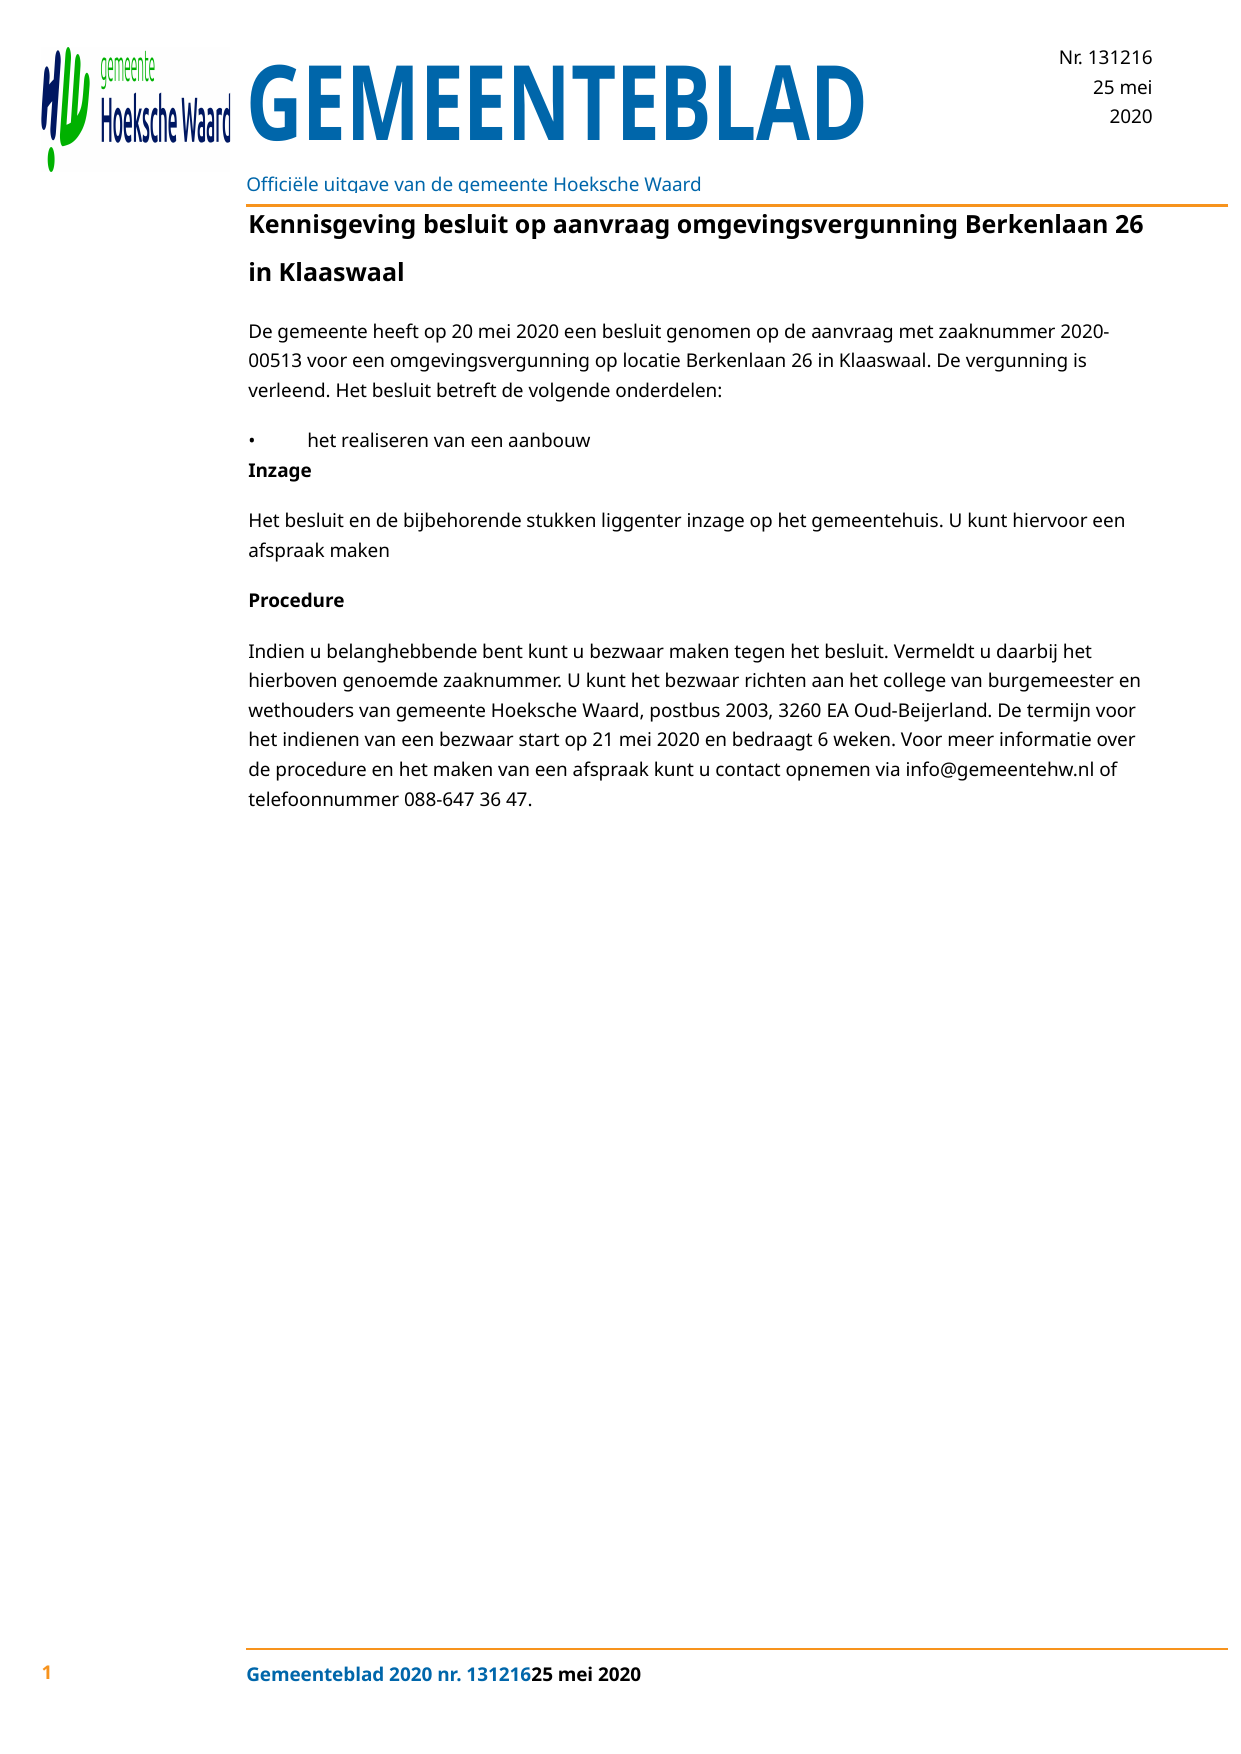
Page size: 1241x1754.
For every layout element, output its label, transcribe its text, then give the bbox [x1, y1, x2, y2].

text Het besluit en de bijbehorende stukken liggenter inzage op het gemeentehuis. U kunt hiervoor een afspraak maken [248, 507, 1152, 563]
text Inzage [248, 457, 1152, 483]
text Procedure [248, 587, 1152, 613]
picture [41, 47, 231, 172]
text Kennisgeving besluit op aanvraag omgevingsvergunning Berkenlaan 26 in Klaaswaal [248, 207, 1152, 288]
text Indien u belanghebbende bent kunt u bezwaar maken tegen het besluit. Vermeldt u daarbij het hierboven genoemde zaaknummer. U kunt het bezwaar richten aan het college van burgemeester en wethouders van gemeente Hoeksche Waard, postbus 2003, 3260 EA Oud-Beijerland. De termijn voor het indienen van een bezwaar start op 21 mei 2020 en bedraagt 6 weken. Voor meer informatie over de procedure en het maken van een afspraak kunt u contact opnemen via info@gemeentehw.nl of telefoonnummer 088-647 36 47. [248, 638, 1152, 812]
list het realiseren van een aanbouw [248, 427, 1152, 453]
text De gemeente heeft op 20 mei 2020 een besluit genomen op de aanvraag met zaaknummer 2020-00513 voor een omgevingsvergunning op locatie Berkenlaan 26 in Klaaswaal. De vergunning is verleend. Het besluit betreft de volgende onderdelen: [248, 318, 1152, 403]
